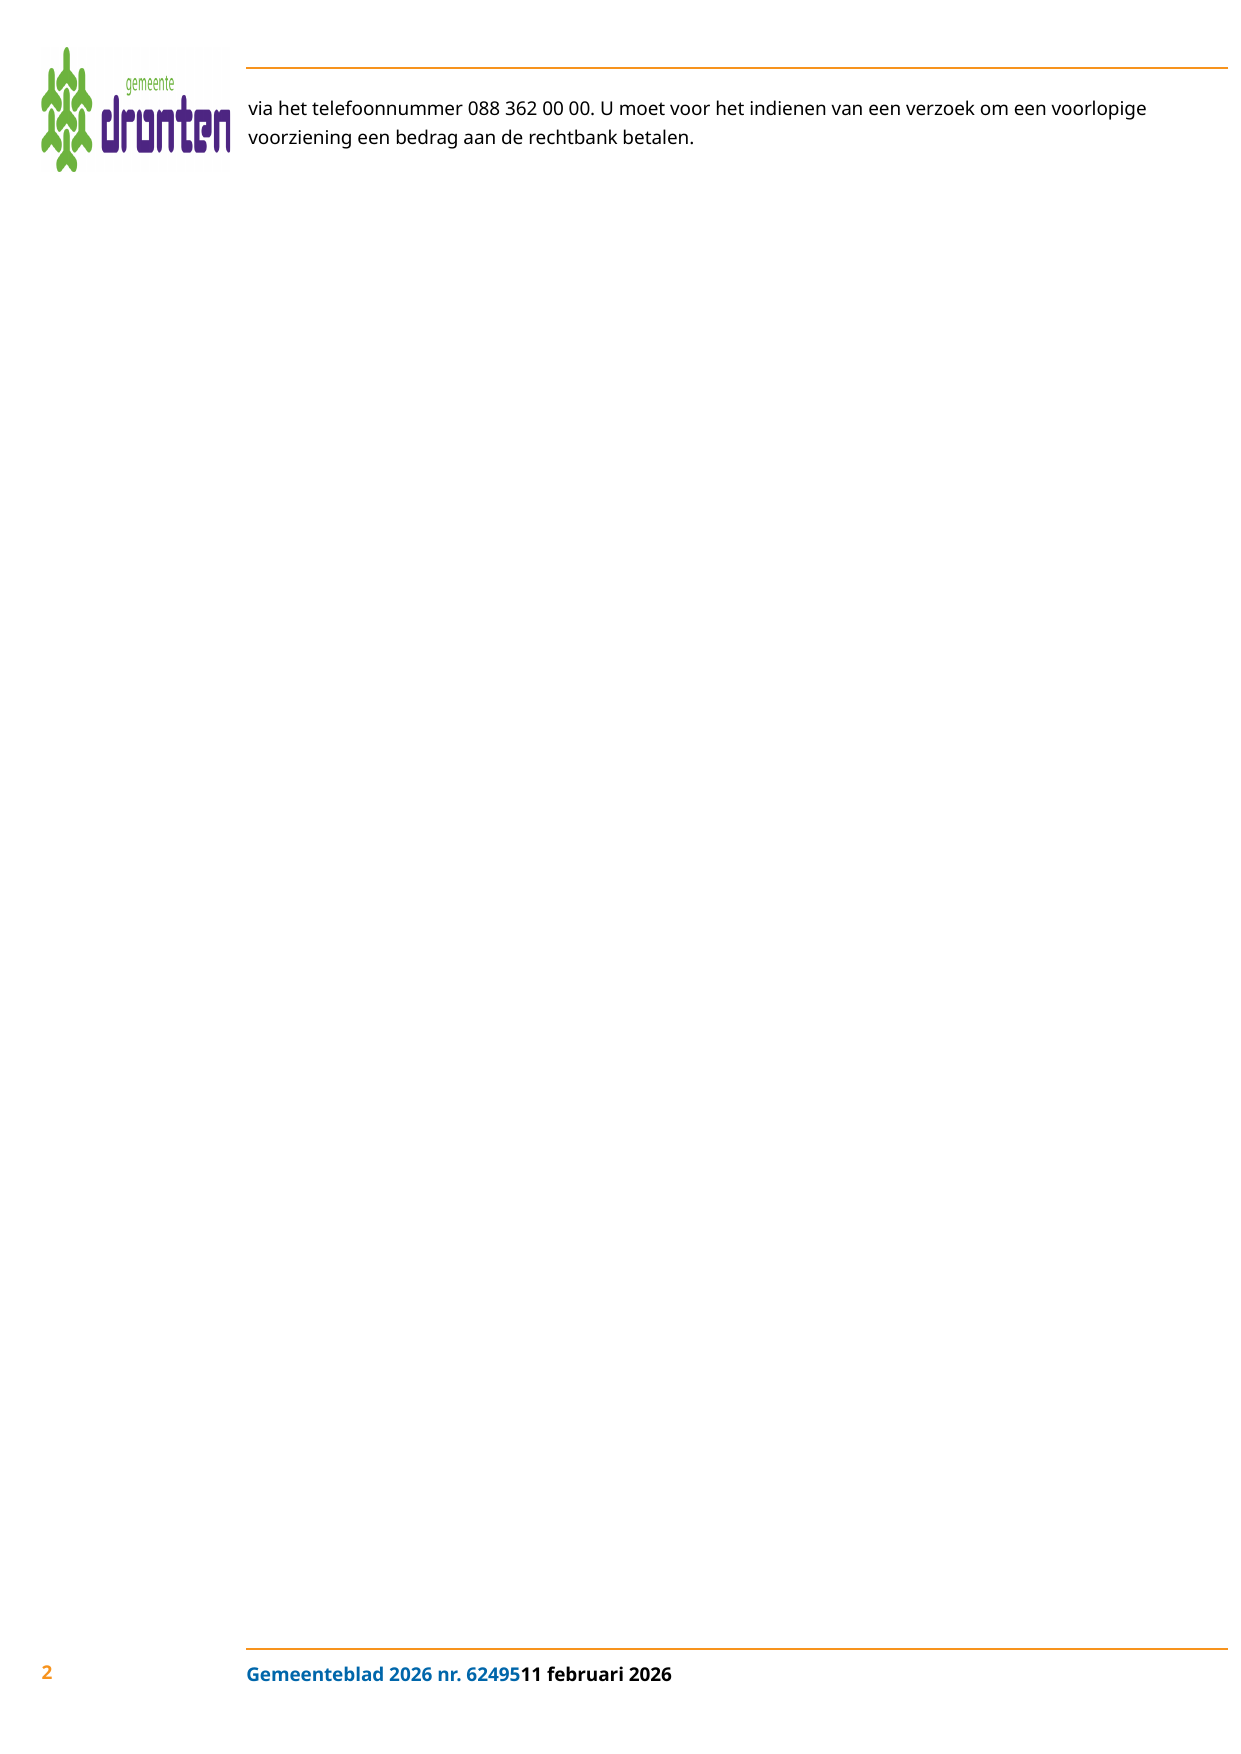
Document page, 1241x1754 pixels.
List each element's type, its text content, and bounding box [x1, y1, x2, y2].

text via het telefoonnummer 088 362 00 00. U moet voor het indienen van een verzoek om een voorlopige voorziening een bedrag aan de rechtbank betalen. [248, 95, 1152, 150]
picture [41, 47, 231, 172]
